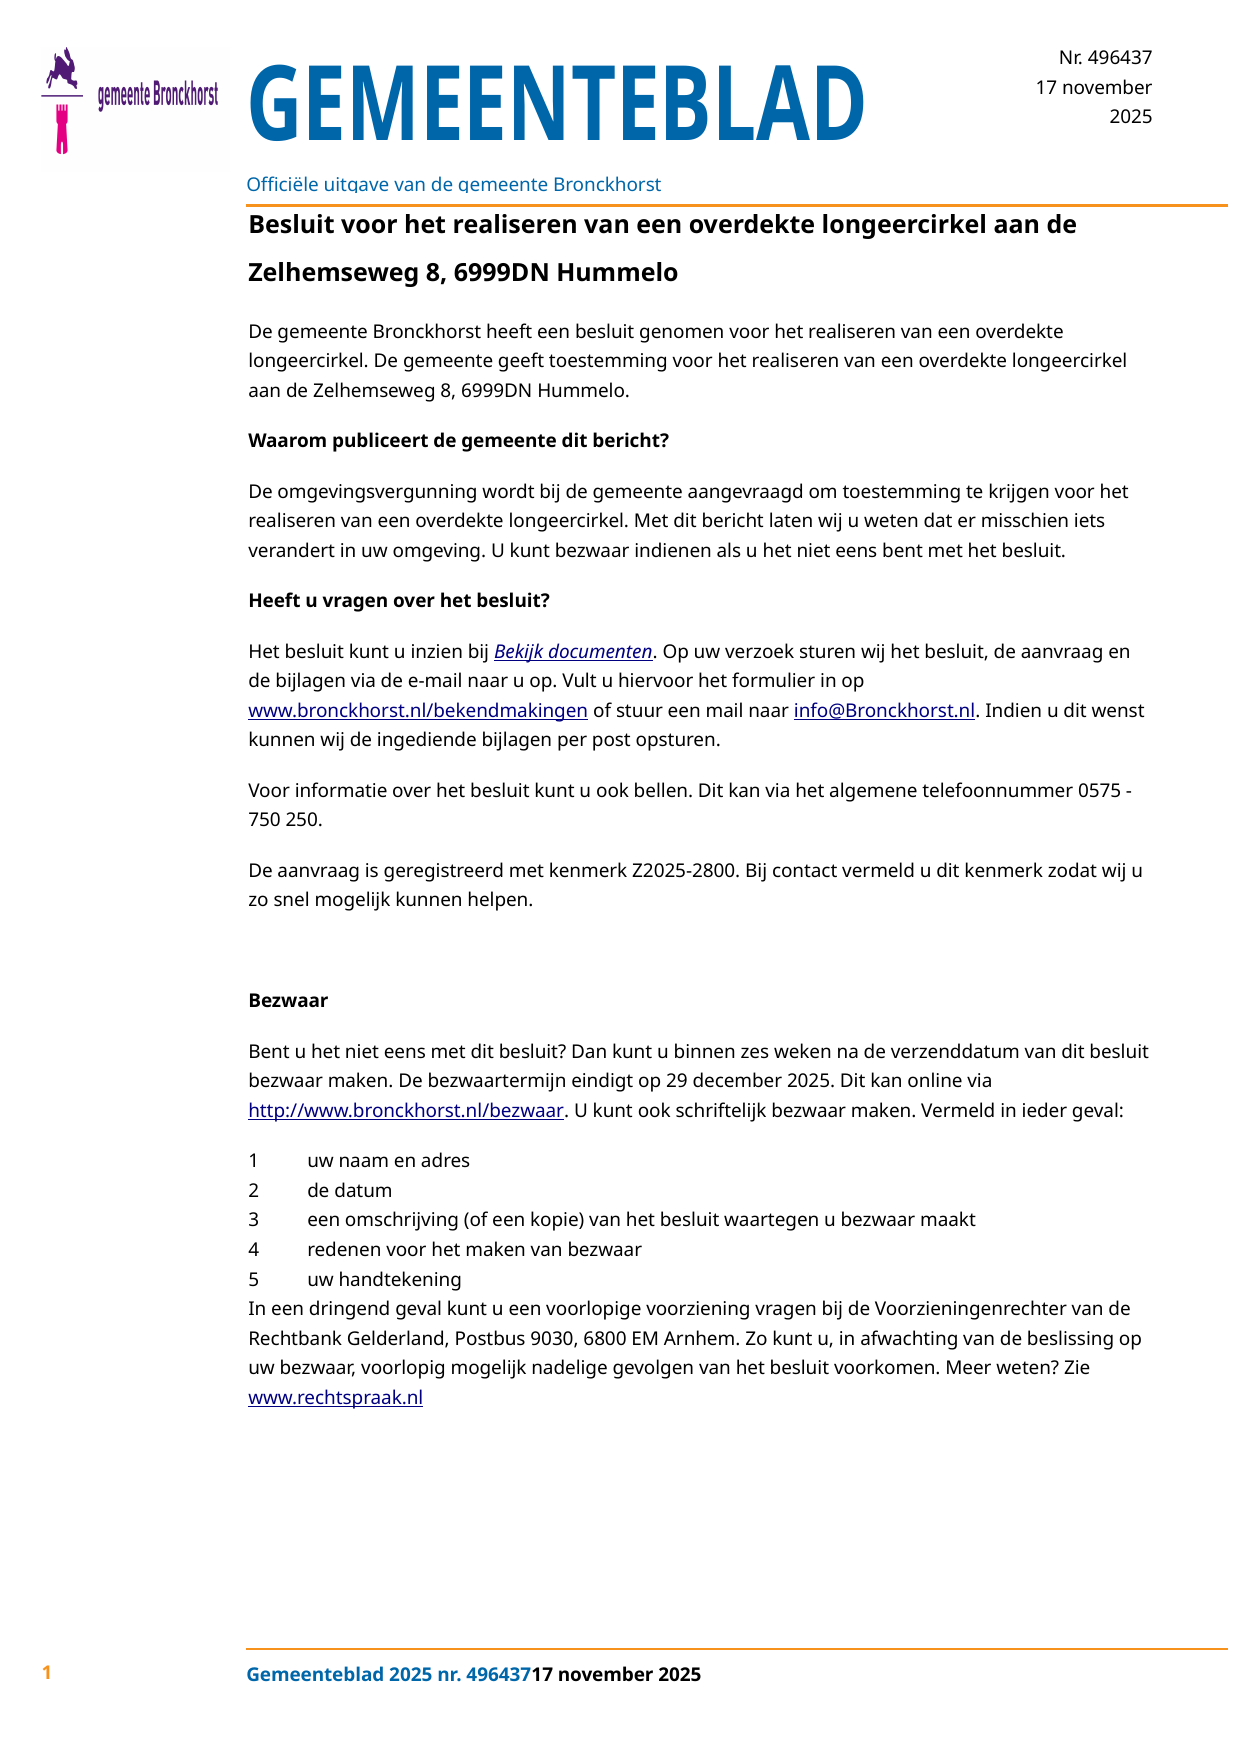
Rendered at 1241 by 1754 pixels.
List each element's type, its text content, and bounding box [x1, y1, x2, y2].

list een omschrijving (of een kopie) van het besluit waartegen u bezwaar maakt [248, 1207, 1152, 1232]
text Bent u het niet eens met dit besluit? Dan kunt u binnen zes weken na de verzenddatum van dit besluit bezwaar maken. De bezwaartermijn eindigt op 29 december 2025. Dit kan online via http://www.bronckhorst.nl/bezwaar. U kunt ook schriftelijk bezwaar maken. Vermeld in ieder geval: [248, 1038, 1152, 1123]
text Bezwaar [248, 987, 1152, 1013]
text De gemeente Bronckhorst heeft een besluit genomen voor het realiseren van een overdekte longeercirkel. De gemeente geeft toestemming voor het realiseren van een overdekte longeercirkel aan de Zelhemseweg 8, 6999DN Hummelo. [248, 318, 1152, 403]
list redenen voor het maken van bezwaar [248, 1236, 1152, 1262]
text In een dringend geval kunt u een voorlopige voorziening vragen bij de Voorzieningenrechter van de Rechtbank Gelderland, Postbus 9030, 6800 EM Arnhem. Zo kunt u, in afwachting van de beslissing op uw bezwaar, voorlopig mogelijk nadelige gevolgen van het besluit voorkomen. Meer weten? Zie www.rechtspraak.nl [248, 1295, 1152, 1410]
list uw naam en adres [248, 1147, 1152, 1173]
text Het besluit kunt u inzien bij Bekijk documenten. Op uw verzoek sturen wij het besluit, de aanvraag en de bijlagen via de e-mail naar u op. Vult u hiervoor het formulier in op www.bronckhorst.nl/bekendmakingen of stuur een mail naar info@Bronckhorst.nl. Indien u dit wenst kunnen wij de ingediende bijlagen per post opsturen. [248, 638, 1152, 752]
text De omgevingsvergunning wordt bij de gemeente aangevraagd om toestemming te krijgen voor het realiseren van een overdekte longeercirkel. Met dit bericht laten wij u weten dat er misschien iets verandert in uw omgeving. U kunt bezwaar indienen als u het niet eens bent met het besluit. [248, 478, 1152, 563]
text De aanvraag is geregistreerd met kenmerk Z2025-2800. Bij contact vermeld u dit kenmerk zodat wij u zo snel mogelijk kunnen helpen. [248, 857, 1152, 912]
text Besluit voor het realiseren van een overdekte longeercirkel aan de Zelhemseweg 8, 6999DN Hummelo [248, 207, 1152, 288]
text Heeft u vragen over het besluit? [248, 587, 1152, 613]
list de datum [248, 1177, 1152, 1203]
picture [41, 47, 231, 172]
text Waarom publiceert de gemeente dit bericht? [248, 427, 1152, 453]
text Voor informatie over het besluit kunt u ook bellen. Dit kan via het algemene telefoonnummer 0575 - 750 250. [248, 777, 1152, 832]
list uw handtekening [248, 1266, 1152, 1292]
